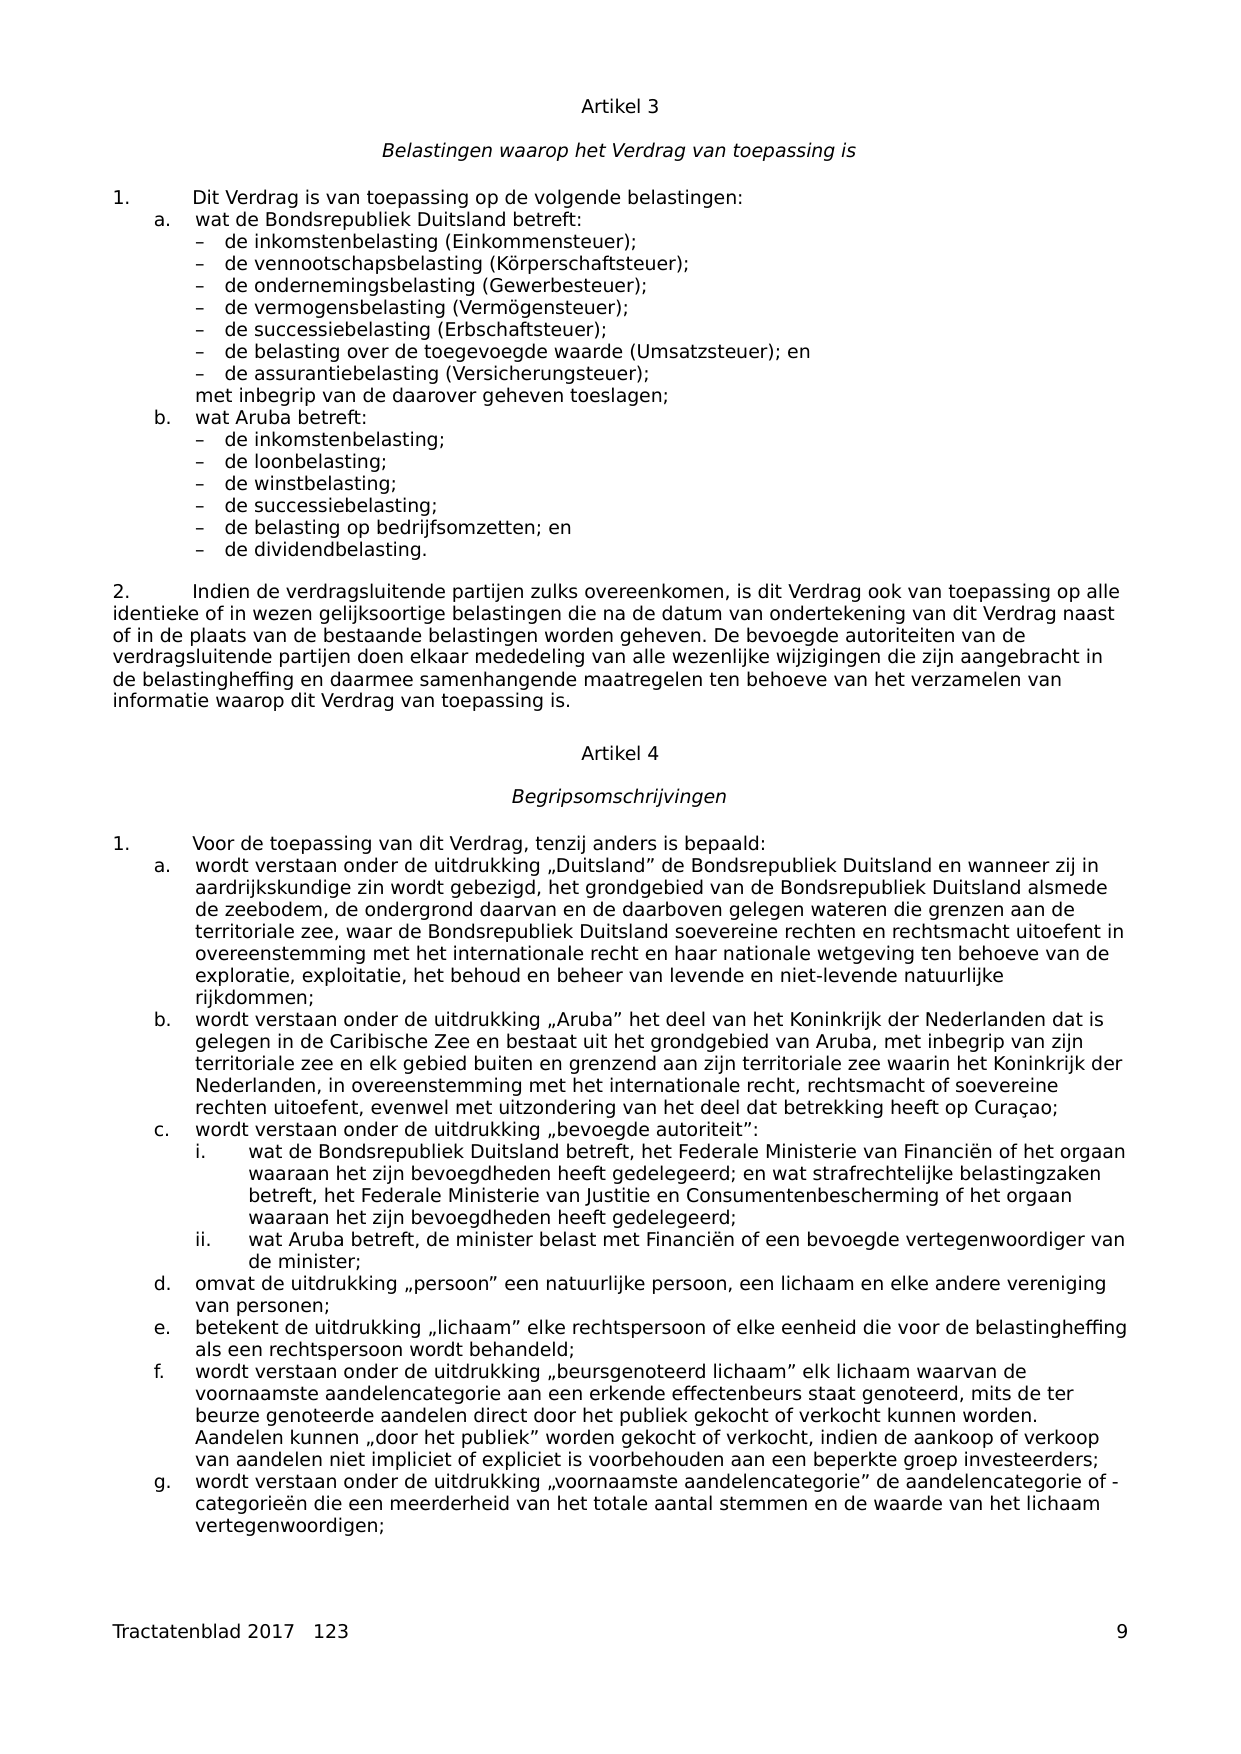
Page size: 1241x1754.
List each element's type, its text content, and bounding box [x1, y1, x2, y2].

text b. wordt verstaan onder de uitdrukking „Aruba” het deel van het Koninkrijk der Nederlanden dat is gelegen in de Caribische Zee en bestaat uit het grondgebied van Aruba, met inbegrip van zijn territoriale zee en elk gebied buiten en grenzend aan zijn territoriale zee waarin het Koninkrijk der Nederlanden, in overeenstemming met het internationale recht, rechtsmacht of soevereine rechten uitoefent, evenwel met uitzondering van het deel dat betrekking heeft op Curaçao; [153, 1009, 1128, 1119]
text e. betekent de uitdrukking „lichaam” elke rechtspersoon of elke eenheid die voor de belastingheffing als een rechtspersoon wordt behandeld; [153, 1317, 1128, 1361]
text – de inkomstenbelasting; [195, 429, 1128, 451]
text i. wat de Bondsrepubliek Duitsland betreft, het Federale Ministerie van Financiën of het orgaan waaraan het zijn bevoegdheden heeft gedelegeerd; en wat strafrechtelijke belastingzaken betreft, het Federale Ministerie van Justitie en Consumentenbescherming of het orgaan waaraan het zijn bevoegdheden heeft gedelegeerd; [195, 1141, 1128, 1229]
subtitle Artikel 3 Belastingen waarop het Verdrag van toepassing is [112, 96, 1128, 162]
text – de dividendbelasting. [195, 538, 1128, 561]
text a. wordt verstaan onder de uitdrukking „Duitsland” de Bondsrepubliek Duitsland en wanneer zij in aardrijkskundige zin wordt gebezigd, het grondgebied van de Bondsrepubliek Duitsland alsmede de zeebodem, de ondergrond daarvan en de daarboven gelegen wateren die grenzen aan de territoriale zee, waar de Bondsrepubliek Duitsland soevereine rechten en rechtsmacht uitoefent in overeenstemming met het internationale recht en haar nationale wetgeving ten behoeve van de exploratie, exploitatie, het behoud en beheer van levende en niet-levende natuurlijke rijkdommen; [153, 855, 1128, 1009]
subtitle Artikel 4 Begripsomschrijvingen [112, 742, 1128, 808]
text a. wat de Bondsrepubliek Duitsland betreft: [153, 209, 1128, 231]
text – de successiebelasting; [195, 494, 1128, 517]
text – de loonbelasting; [195, 451, 1128, 473]
text d. omvat de uitdrukking „persoon” een natuurlijke persoon, een lichaam en elke andere vereniging van personen; [153, 1273, 1128, 1317]
text ii. wat Aruba betreft, de minister belast met Financiën of een bevoegde vertegenwoordiger van de minister; [195, 1229, 1128, 1273]
text – de belasting op bedrijfsomzetten; en [195, 517, 1128, 538]
text – de winstbelasting; [195, 473, 1128, 494]
text 1. Dit Verdrag is van toepassing op de volgende belastingen: [112, 187, 1128, 209]
text – de inkomstenbelasting (Einkommensteuer); [195, 231, 1128, 253]
text – de belasting over de toegevoegde waarde (Umsatzsteuer); en [195, 341, 1128, 363]
text – de ondernemingsbelasting (Gewerbesteuer); [195, 275, 1128, 297]
text – de assurantiebelasting (Versicherungsteuer); [195, 363, 1128, 385]
text met inbegrip van de daarover geheven toeslagen; [195, 385, 1128, 407]
text – de vermogensbelasting (Vermögensteuer); [195, 297, 1128, 319]
text f. wordt verstaan onder de uitdrukking „beursgenoteerd lichaam” elk lichaam waarvan de voornaamste aandelencategorie aan een erkende effectenbeurs staat genoteerd, mits de ter beurze genoteerde aandelen direct door het publiek gekocht of verkocht kunnen worden. Aandelen kunnen „door het publiek” worden gekocht of verkocht, indien de aankoop of verkoop van aandelen niet impliciet of expliciet is voorbehouden aan een beperkte groep investeerders; [153, 1361, 1128, 1471]
text 1. Voor de toepassing van dit Verdrag, tenzij anders is bepaald: [112, 833, 1128, 855]
text g. wordt verstaan onder de uitdrukking „voornaamste aandelencategorie” de aandelencategorie of -categorieën die een meerderheid van het totale aantal stemmen en de waarde van het lichaam vertegenwoordigen; [153, 1471, 1128, 1537]
text b. wat Aruba betreft: [153, 407, 1128, 429]
text 2. Indien de verdragsluitende partijen zulks overeenkomen, is dit Verdrag ook van toepassing op alle identieke of in wezen gelijksoortige belastingen die na de datum van ondertekening van dit Verdrag naast of in de plaats van de bestaande belastingen worden geheven. De bevoegde autoriteiten van de verdragsluitende partijen doen elkaar mededeling van alle wezenlijke wijzigingen die zijn aangebracht in de belastingheffing en daarmee samenhangende maatregelen ten behoeve van het verzamelen van informatie waarop dit Verdrag van toepassing is. [112, 581, 1128, 712]
text c. wordt verstaan onder de uitdrukking „bevoegde autoriteit”: [153, 1119, 1128, 1141]
text – de successiebelasting (Erbschaftsteuer); [195, 319, 1128, 341]
text – de vennootschapsbelasting (Körperschaftsteuer); [195, 253, 1128, 275]
